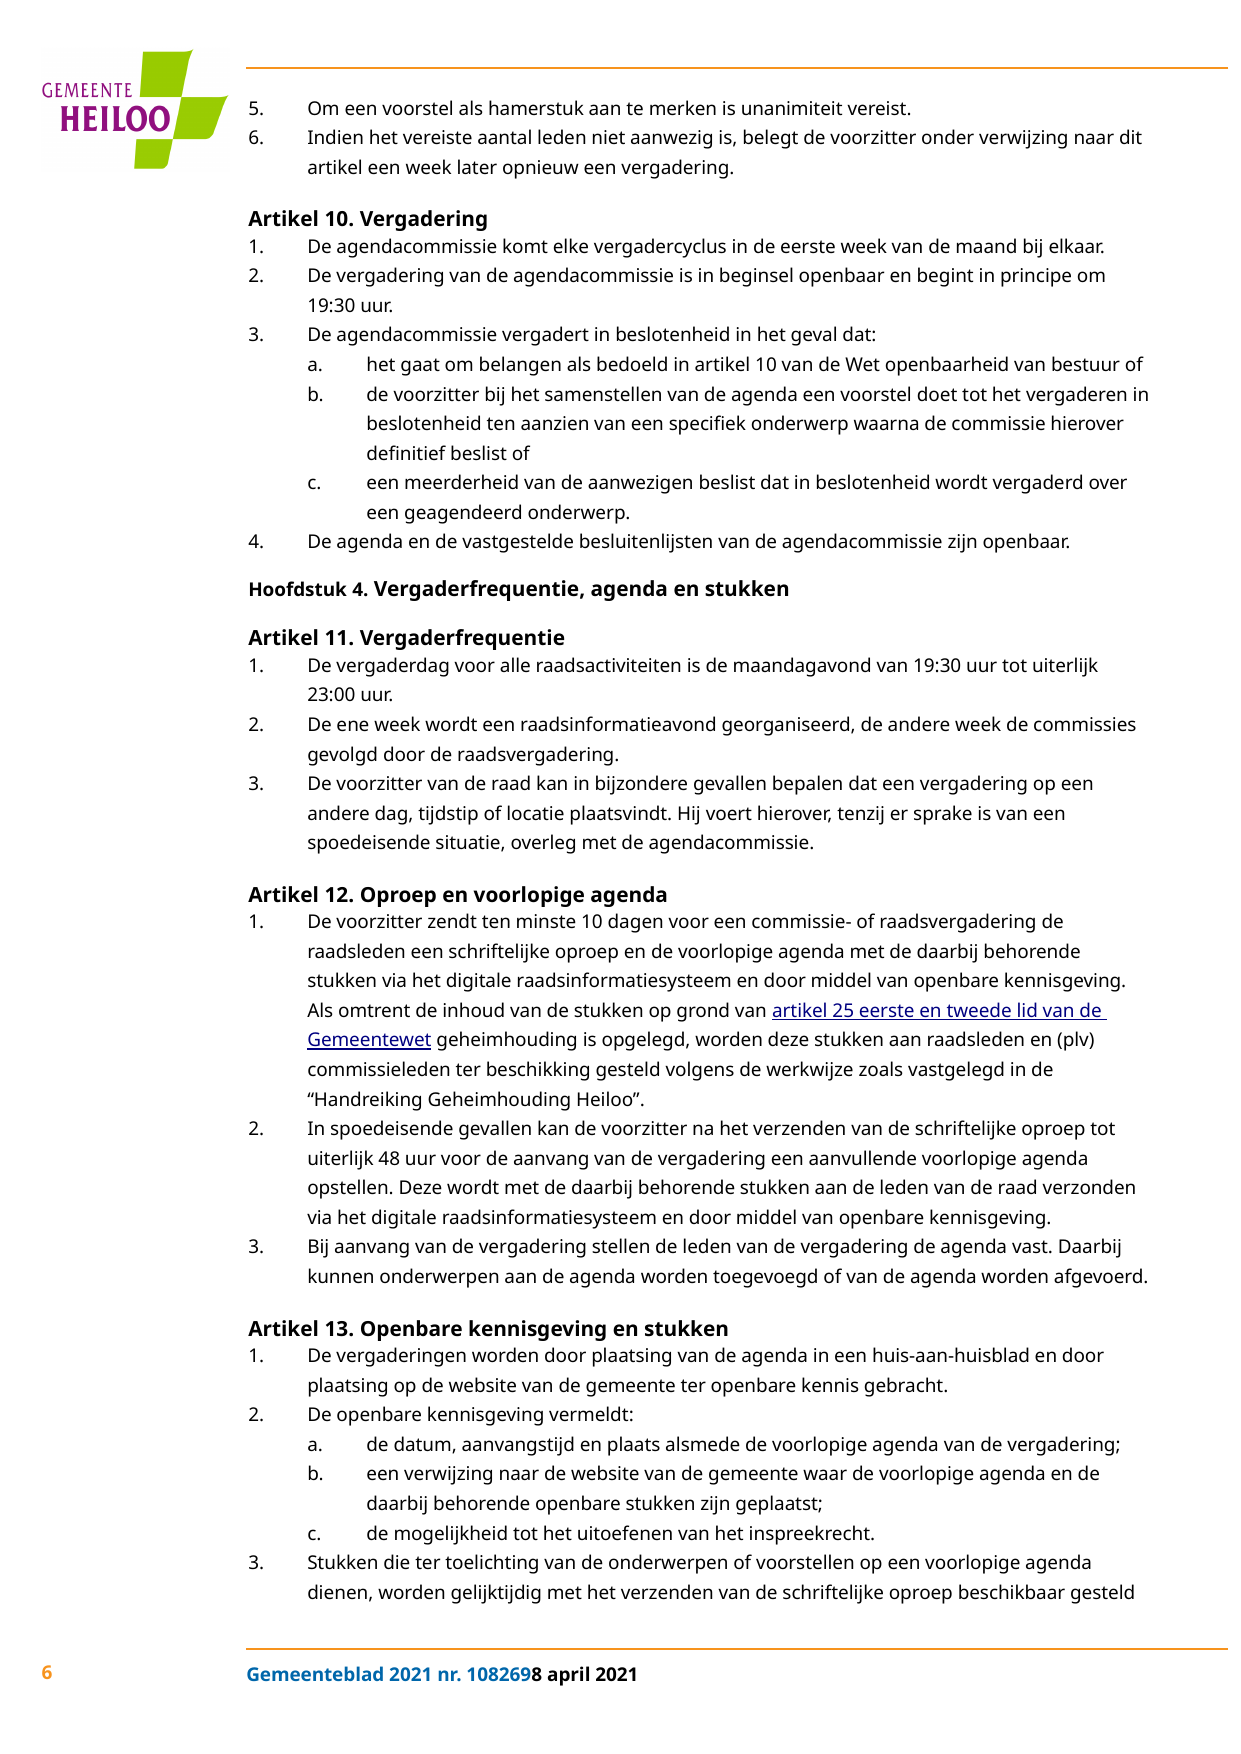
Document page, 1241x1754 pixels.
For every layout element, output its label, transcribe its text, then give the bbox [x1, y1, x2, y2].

text Hoofdstuk 4. Vergaderfrequentie, agenda en stukken [248, 574, 1152, 603]
list De voorzitter zendt ten minste 10 dagen voor een commissie- of raadsvergadering de raadsleden een schriftelijke oproep en de voorlopige agenda met de daarbij behorende stukken via het digitale raadsinformatiesysteem en door middel van openbare kennisgeving. Als omtrent de inhoud van de stukken op grond van artikel 25 eerste en tweede lid van de Gemeentewet geheimhouding is opgelegd, worden deze stukken aan raadsleden en (plv) commissieleden ter beschikking gesteld volgens de werkwijze zoals vastgelegd in de “Handreiking Geheimhouding Heiloo”. [248, 908, 1152, 1112]
list De voorzitter van de raad kan in bijzondere gevallen bepalen dat een vergadering op een andere dag, tijdstip of locatie plaatsvindt. Hij voert hierover, tenzij er sprake is van een spoedeisende situatie, overleg met de agendacommissie. [248, 770, 1152, 855]
list Bij aanvang van de vergadering stellen de leden van de vergadering de agenda vast. Daarbij kunnen onderwerpen aan de agenda worden toegevoegd of van de agenda worden afgevoerd. [248, 1234, 1152, 1289]
list In spoedeisende gevallen kan de voorzitter na het verzenden van de schriftelijke oproep tot uiterlijk 48 uur voor de aanvang van de vergadering een aanvullende voorlopige agenda opstellen. Deze wordt met de daarbij behorende stukken aan de leden van de raad verzonden via het digitale raadsinformatiesysteem en door middel van openbare kennisgeving. [248, 1115, 1152, 1230]
text Artikel 10. Vergadering [248, 204, 1152, 233]
list De agendacommissie komt elke vergadercyclus in de eerste week van de maand bij elkaar. [248, 233, 1152, 258]
text Artikel 13. Openbare kennisgeving en stukken [248, 1314, 1152, 1342]
list de mogelijkheid tot het uitoefenen van het inspreekrecht. [307, 1520, 1152, 1545]
list De agendacommissie vergadert in beslotenheid in het geval dat: [248, 322, 1152, 347]
list een meerderheid van de aanwezigen beslist dat in beslotenheid wordt vergaderd over een geagendeerd onderwerp. [307, 469, 1152, 525]
text Artikel 12. Oproep en voorlopige agenda [248, 880, 1152, 908]
list De vergaderdag voor alle raadsactiviteiten is de maandagavond van 19:30 uur tot uiterlijk 23:00 uur. [248, 652, 1152, 707]
list een verwijzing naar de website van de gemeente waar de voorlopige agenda en de daarbij behorende openbare stukken zijn geplaatst; [307, 1461, 1152, 1516]
list het gaat om belangen als bedoeld in artikel 10 van de Wet openbaarheid van bestuur of [307, 351, 1152, 377]
list Stukken die ter toelichting van de onderwerpen of voorstellen op een voorlopige agenda dienen, worden gelijktijdig met het verzenden van de schriftelijke oproep beschikbaar gesteld [248, 1549, 1152, 1604]
list de voorzitter bij het samenstellen van de agenda een voorstel doet tot het vergaderen in beslotenheid ten aanzien van een specifiek onderwerp waarna de commissie hierover definitief beslist of [307, 381, 1152, 466]
list De openbare kennisgeving vermeldt: [248, 1401, 1152, 1427]
list Indien het vereiste aantal leden niet aanwezig is, belegt de voorzitter onder verwijzing naar dit artikel een week later opnieuw een vergadering. [248, 124, 1152, 180]
list Om een voorstel als hamerstuk aan te merken is unanimiteit vereist. [248, 95, 1152, 121]
list De vergaderingen worden door plaatsing van de agenda in een huis-aan-huisblad en door plaatsing op de website van de gemeente ter openbare kennis gebracht. [248, 1342, 1152, 1397]
list de datum, aanvangstijd en plaats alsmede de voorlopige agenda van de vergadering; [307, 1431, 1152, 1457]
text Artikel 11. Vergaderfrequentie [248, 623, 1152, 652]
picture [41, 47, 231, 172]
list De agenda en de vastgestelde besluitenlijsten van de agendacommissie zijn openbaar. [248, 529, 1152, 554]
list De vergadering van de agendacommissie is in beginsel openbaar en begint in principe om 19:30 uur. [248, 262, 1152, 318]
list De ene week wordt een raadsinformatieavond georganiseerd, de andere week de commissies gevolgd door de raadsvergadering. [248, 711, 1152, 766]
